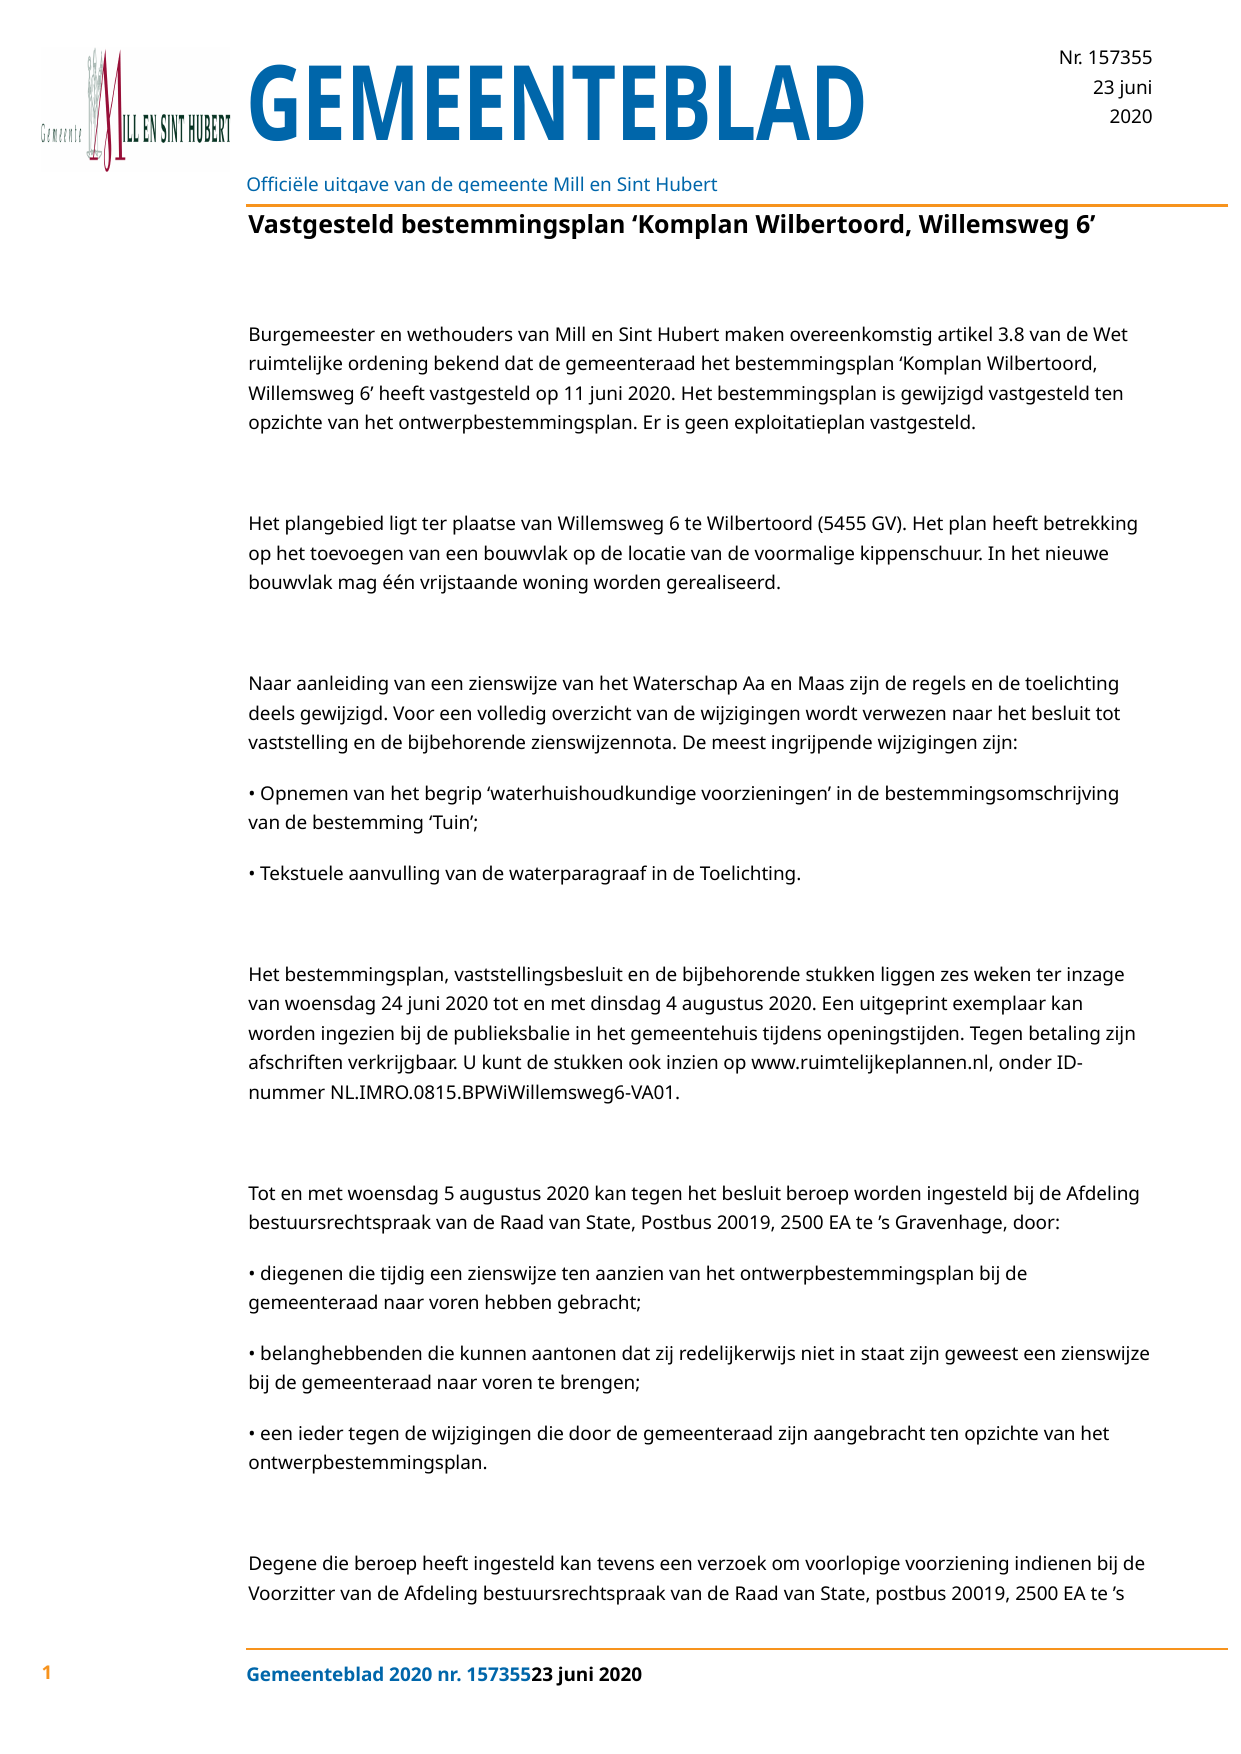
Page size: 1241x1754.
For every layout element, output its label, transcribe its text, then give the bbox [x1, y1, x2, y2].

text Het plangebied ligt ter plaatse van Willemsweg 6 te Wilbertoord (5455 GV). Het plan heeft betrekking op het toevoegen van een bouwvlak op de locatie van de voormalige kippenschuur. In het nieuwe bouwvlak mag één vrijstaande woning worden gerealiseerd. [248, 510, 1152, 595]
text • Opnemen van het begrip ‘waterhuishoudkundige voorzieningen’ in de bestemmingsomschrijving van de bestemming ‘Tuin’; [248, 780, 1152, 835]
text Naar aanleiding van een zienswijze van het Waterschap Aa en Maas zijn de regels en de toelichting deels gewijzigd. Voor een volledig overzicht van de wijzigingen wordt verwezen naar het besluit tot vaststelling en de bijbehorende zienswijzennota. De meest ingrijpende wijzigingen zijn: [248, 670, 1152, 755]
text Vastgesteld bestemmingsplan ‘Komplan Wilbertoord, Willemsweg 6’ [248, 207, 1152, 241]
text • diegenen die tijdig een zienswijze ten aanzien van het ontwerpbestemmingsplan bij de gemeenteraad naar voren hebben gebracht; [248, 1260, 1152, 1315]
text Burgemeester en wethouders van Mill en Sint Hubert maken overeenkomstig artikel 3.8 van de Wet ruimtelijke ordening bekend dat de gemeenteraad het bestemmingsplan ‘Komplan Wilbertoord, Willemsweg 6’ heeft vastgesteld op 11 juni 2020. Het bestemmingsplan is gewijzigd vastgesteld ten opzichte van het ontwerpbestemmingsplan. Er is geen exploitatieplan vastgesteld. [248, 321, 1152, 435]
text Tot en met woensdag 5 augustus 2020 kan tegen het besluit beroep worden ingesteld bij de Afdeling bestuursrechtspraak van de Raad van State, Postbus 20019, 2500 EA te ’s Gravenhage, door: [248, 1180, 1152, 1235]
text Het bestemmingsplan, vaststellingsbesluit en de bijbehorende stukken liggen zes weken ter inzage van woensdag 24 juni 2020 tot en met dinsdag 4 augustus 2020. Een uitgeprint exemplaar kan worden ingezien bij de publieksbalie in het gemeentehuis tijdens openingstijden. Tegen betaling zijn afschriften verkrijgbaar. U kunt de stukken ook inzien op www.ruimtelijkeplannen.nl, onder ID-nummer NL.IMRO.0815.BPWiWillemsweg6-VA01. [248, 961, 1152, 1105]
picture [41, 47, 231, 172]
text • een ieder tegen de wijzigingen die door de gemeenteraad zijn aangebracht ten opzichte van het ontwerpbestemmingsplan. [248, 1420, 1152, 1475]
text • belanghebbenden die kunnen aantonen dat zij redelijkerwijs niet in staat zijn geweest een zienswijze bij de gemeenteraad naar voren te brengen; [248, 1340, 1152, 1395]
text Degene die beroep heeft ingesteld kan tevens een verzoek om voorlopige voorziening indienen bij de Voorzitter van de Afdeling bestuursrechtspraak van de Raad van State, postbus 20019, 2500 EA te ’s [248, 1550, 1152, 1606]
text • Tekstuele aanvulling van de waterparagraaf in de Toelichting. [248, 860, 1152, 886]
